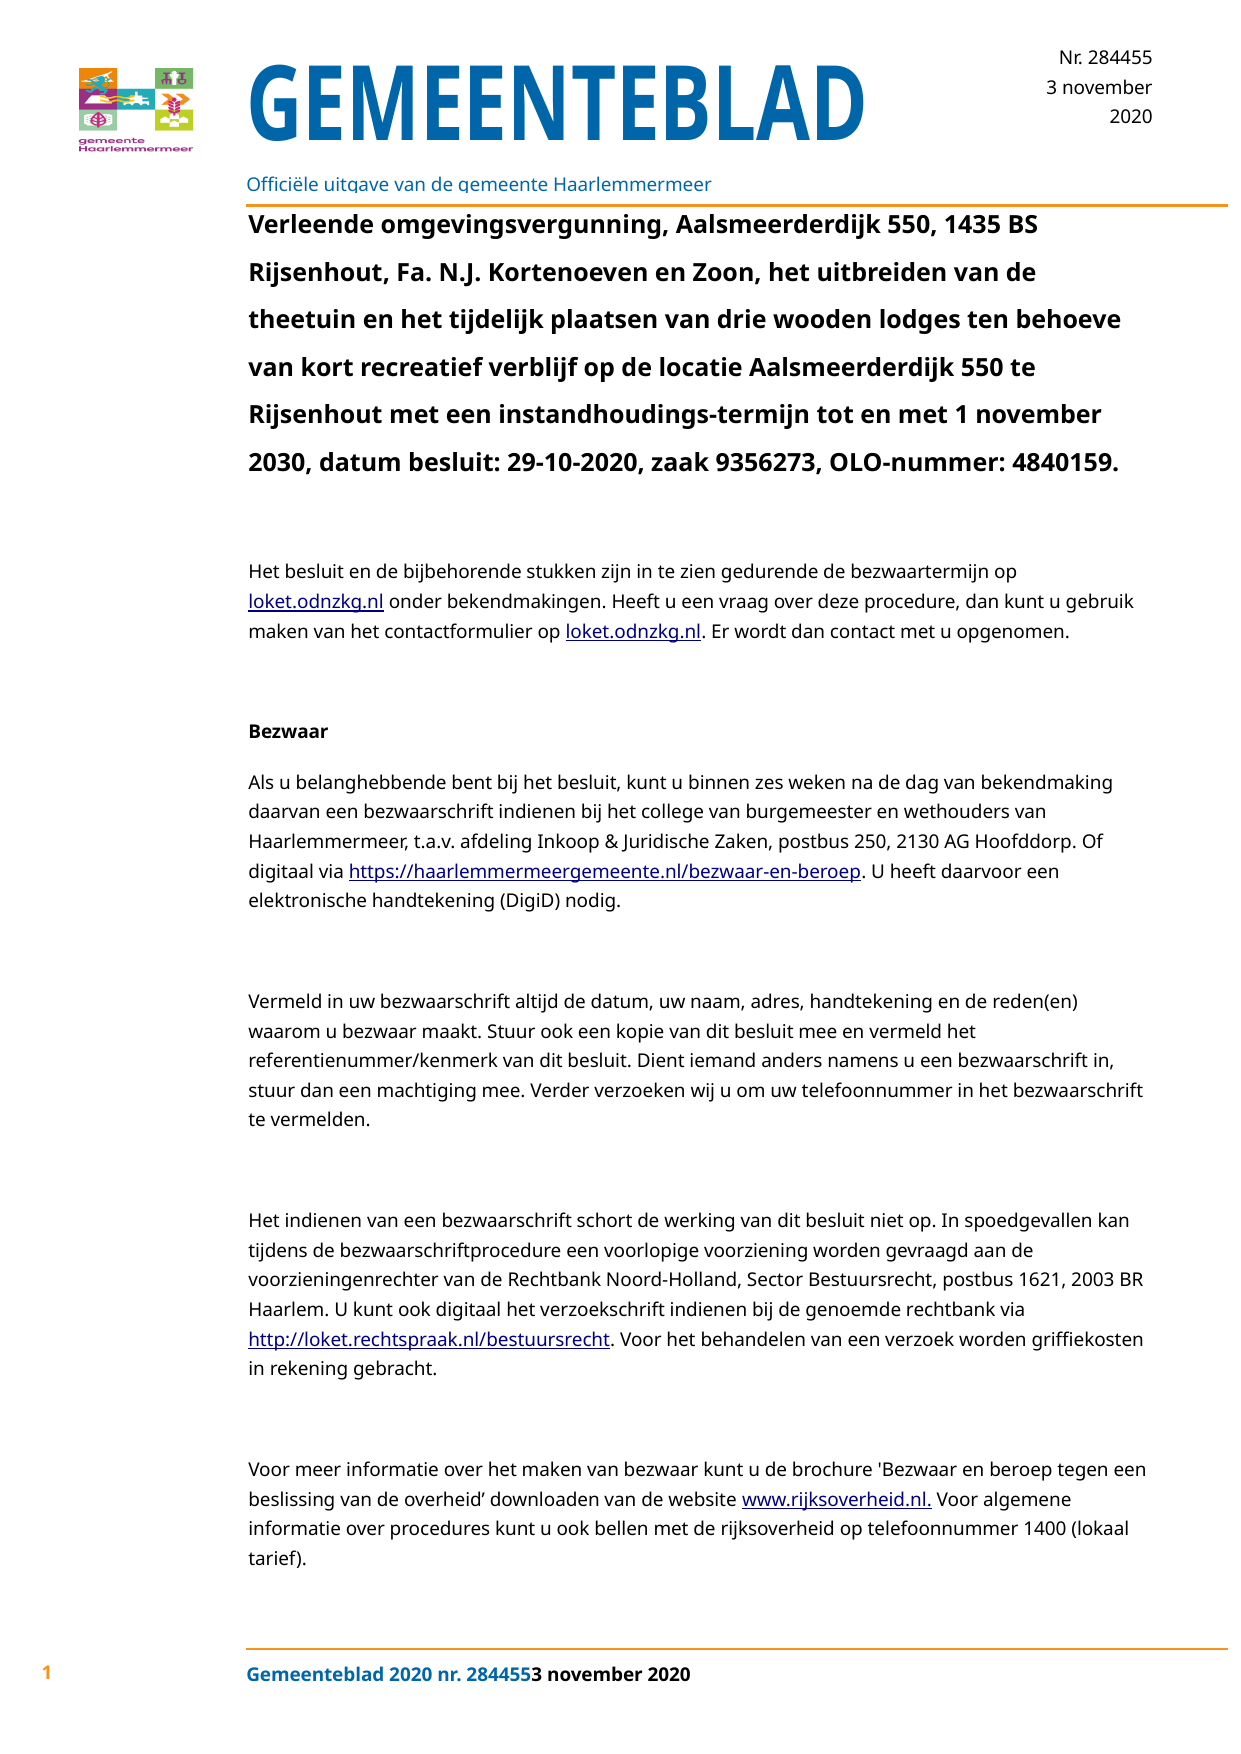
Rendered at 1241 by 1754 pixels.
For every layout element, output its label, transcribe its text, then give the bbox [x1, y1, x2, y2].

text Voor meer informatie over het maken van bezwaar kunt u de brochure 'Bezwaar en beroep tegen een beslissing van de overheid’ downloaden van de website www.rijksoverheid.nl. Voor algemene informatie over procedures kunt u ook bellen met de rijksoverheid op telefoonnummer 1400 (lokaal tarief). [248, 1456, 1152, 1571]
text Als u belanghebbende bent bij het besluit, kunt u binnen zes weken na de dag van bekendmaking daarvan een bezwaarschrift indienen bij het college van burgemeester en wethouders van Haarlemmermeer, t.a.v. afdeling Inkoop & Juridische Zaken, postbus 250, 2130 AG Hoofddorp. Of digitaal via https://haarlemmermeergemeente.nl/bezwaar-en-beroep. U heeft daarvoor een elektronische handtekening (DigiD) nodig. [248, 769, 1152, 913]
text Bezwaar [248, 719, 1152, 744]
text Vermeld in uw bezwaarschrift altijd de datum, uw naam, adres, handtekening en de reden(en) waarom u bezwaar maakt. Stuur ook een kopie van dit besluit mee en vermeld het referentienummer/kenmerk van dit besluit. Dient iemand anders namens u een bezwaarschrift in, stuur dan een machtiging mee. Verder verzoeken wij u om uw telefoonnummer in het bezwaarschrift te vermelden. [248, 988, 1152, 1132]
text Het indienen van een bezwaarschrift schort de werking van dit besluit niet op. In spoedgevallen kan tijdens de bezwaarschriftprocedure een voorlopige voorziening worden gevraagd aan de voorzieningenrechter van de Rechtbank Noord-Holland, Sector Bestuursrecht, postbus 1621, 2003 BR Haarlem. U kunt ook digitaal het verzoekschrift indienen bij de genoemde rechtbank via http://loket.rechtspraak.nl/bestuursrecht. Voor het behandelen van een verzoek worden griffiekosten in rekening gebracht. [248, 1207, 1152, 1381]
text Het besluit en de bijbehorende stukken zijn in te zien gedurende de bezwaartermijn op loket.odnzkg.nl onder bekendmakingen. Heeft u een vraag over deze procedure, dan kunt u gebruik maken van het contactformulier op loket.odnzkg.nl. Er wordt dan contact met u opgenomen. [248, 559, 1152, 644]
picture [41, 47, 231, 172]
text Verleende omgevingsvergunning, Aalsmeerderdijk 550, 1435 BS Rijsenhout, Fa. N.J. Kortenoeven en Zoon, het uitbreiden van de theetuin en het tijdelijk plaatsen van drie wooden lodges ten behoeve van kort recreatief verblijf op de locatie Aalsmeerderdijk 550 te Rijsenhout met een instandhoudings-termijn tot en met 1 november 2030, datum besluit: 29-10-2020, zaak 9356273, OLO-nummer: 4840159. [248, 207, 1152, 479]
